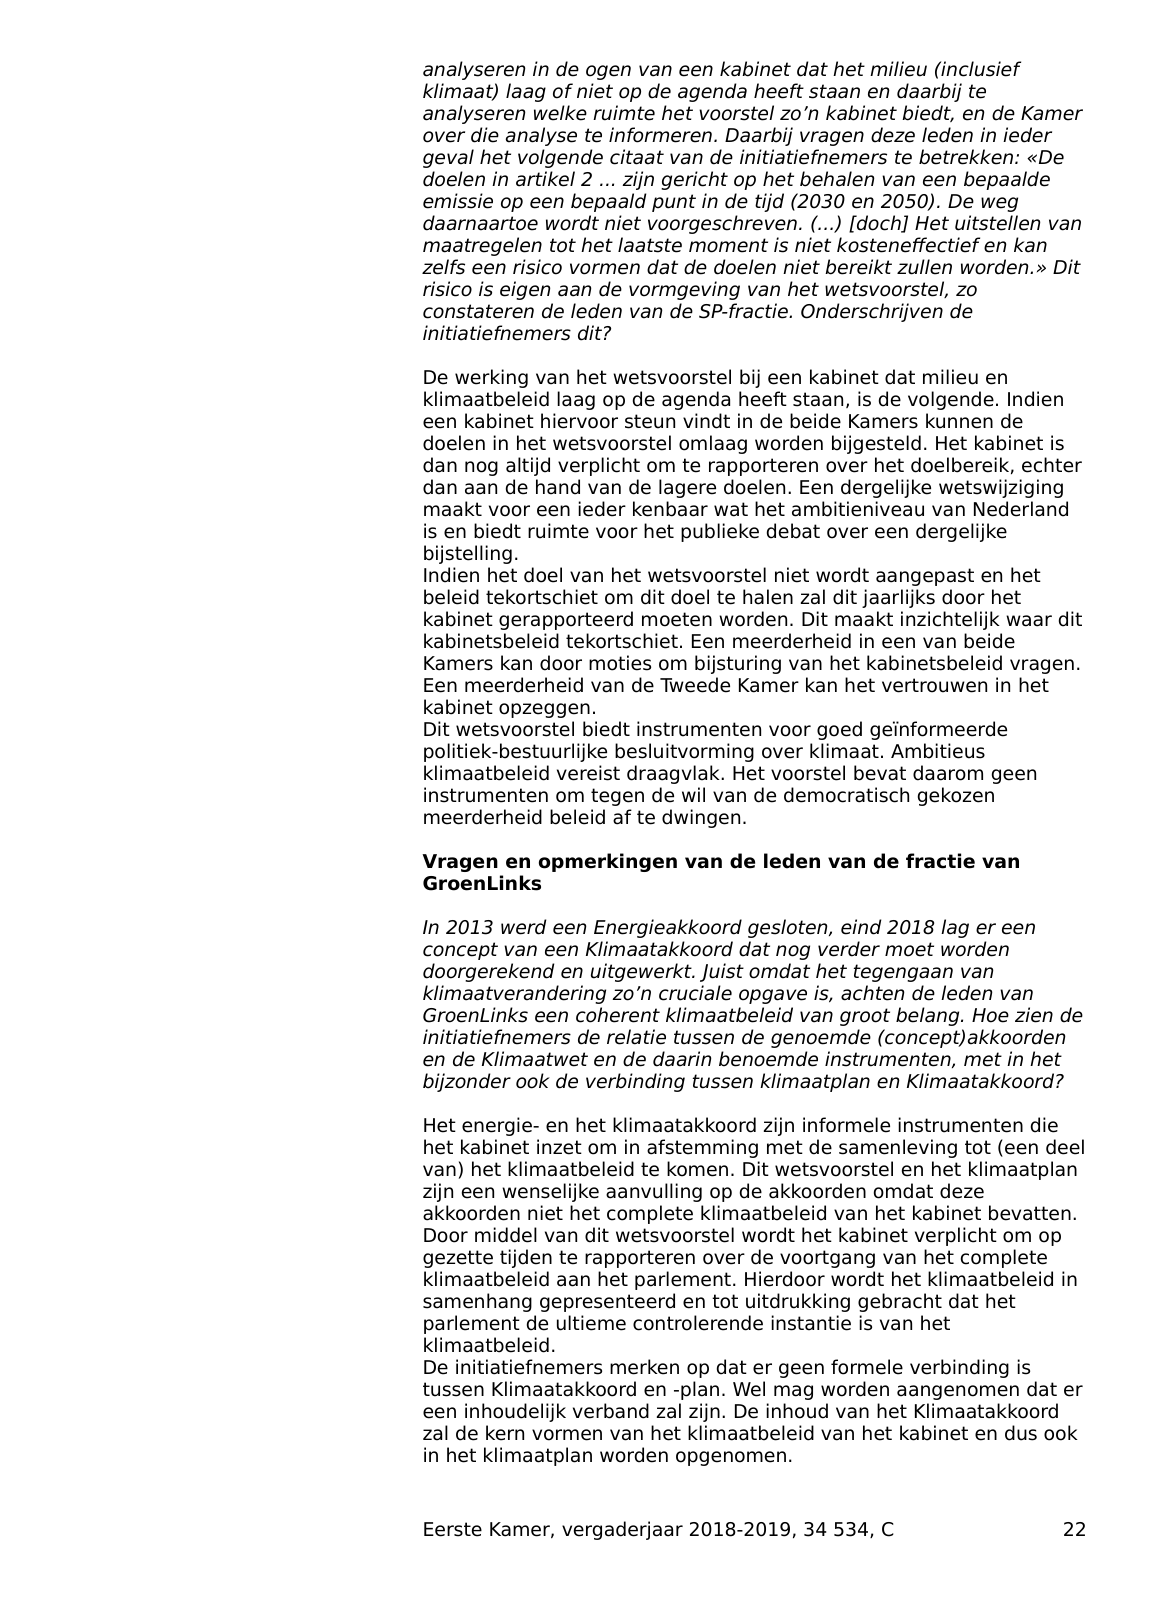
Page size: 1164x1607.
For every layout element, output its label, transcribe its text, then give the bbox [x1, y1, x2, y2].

text Het energie- en het klimaatakkoord zijn informele instrumenten die het kabinet inzet om in afstemming met de samenleving tot (een deel van) het klimaatbeleid te komen. Dit wetsvoorstel en het klimaatplan zijn een wenselijke aanvulling op de akkoorden omdat deze akkoorden niet het complete klimaatbeleid van het kabinet bevatten. Door middel van dit wetsvoorstel wordt het kabinet verplicht om op gezette tijden te rapporteren over de voortgang van het complete klimaatbeleid aan het parlement. Hierdoor wordt het klimaatbeleid in samenhang gepresenteerd en tot uitdrukking gebracht dat het parlement de ultieme controlerende instantie is van het klimaatbeleid. [422, 1115, 1087, 1357]
text In 2013 werd een Energieakkoord gesloten, eind 2018 lag er een concept van een Klimaatakkoord dat nog verder moet worden doorgerekend en uitgewerkt. Juist omdat het tegengaan van klimaatverandering zo’n cruciale opgave is, achten de leden van GroenLinks een coherent klimaatbeleid van groot belang. Hoe zien de initiatiefnemers de relatie tussen de genoemde (concept)akkoorden en de Klimaatwet en de daarin benoemde instrumenten, met in het bijzonder ook de verbinding tussen klimaatplan en Klimaatakkoord? [422, 917, 1087, 1093]
text De werking van het wetsvoorstel bij een kabinet dat milieu en klimaatbeleid laag op de agenda heeft staan, is de volgende. Indien een kabinet hiervoor steun vindt in de beide Kamers kunnen de doelen in het wetsvoorstel omlaag worden bijgesteld. Het kabinet is dan nog altijd verplicht om te rapporteren over het doelbereik, echter dan aan de hand van de lagere doelen. Een dergelijke wetswijziging maakt voor een ieder kenbaar wat het ambitieniveau van Nederland is en biedt ruimte voor het publieke debat over een dergelijke bijstelling. [422, 367, 1087, 565]
text Dit wetsvoorstel biedt instrumenten voor goed geïnformeerde politiek-bestuurlijke besluitvorming over klimaat. Ambitieus klimaatbeleid vereist draagvlak. Het voorstel bevat daarom geen instrumenten om tegen de wil van de democratisch gekozen meerderheid beleid af te dwingen. [422, 719, 1087, 828]
text De initiatiefnemers merken op dat er geen formele verbinding is tussen Klimaatakkoord en -plan. Wel mag worden aangenomen dat er een inhoudelijk verband zal zijn. De inhoud van het Klimaatakkoord zal de kern vormen van het klimaatbeleid van het kabinet en dus ook in het klimaatplan worden opgenomen. [422, 1357, 1087, 1467]
text Indien het doel van het wetsvoorstel niet wordt aangepast en het beleid tekortschiet om dit doel te halen zal dit jaarlijks door het kabinet gerapporteerd moeten worden. Dit maakt inzichtelijk waar dit kabinetsbeleid tekortschiet. Een meerderheid in een van beide Kamers kan door moties om bijsturing van het kabinetsbeleid vragen. Een meerderheid van de Tweede Kamer kan het vertrouwen in het kabinet opzeggen. [422, 565, 1087, 719]
text analyseren in de ogen van een kabinet dat het milieu (inclusief klimaat) laag of niet op de agenda heeft staan en daarbij te analyseren welke ruimte het voorstel zo’n kabinet biedt, en de Kamer over die analyse te informeren. Daarbij vragen deze leden in ieder geval het volgende citaat van de initiatiefnemers te betrekken: «De doelen in artikel 2 ... zijn gericht op het behalen van een bepaalde emissie op een bepaald punt in de tijd (2030 en 2050). De weg daarnaartoe wordt niet voorgeschreven. (...) [doch] Het uitstellen van maatregelen tot het laatste moment is niet kosteneffectief en kan zelfs een risico vormen dat de doelen niet bereikt zullen worden.» Dit risico is eigen aan de vormgeving van het wetsvoorstel, zo constateren de leden van de SP-fractie. Onderschrijven de initiatiefnemers dit? [422, 59, 1087, 345]
subtitle Vragen en opmerkingen van de leden van de fractie van GroenLinks [422, 851, 1087, 895]
